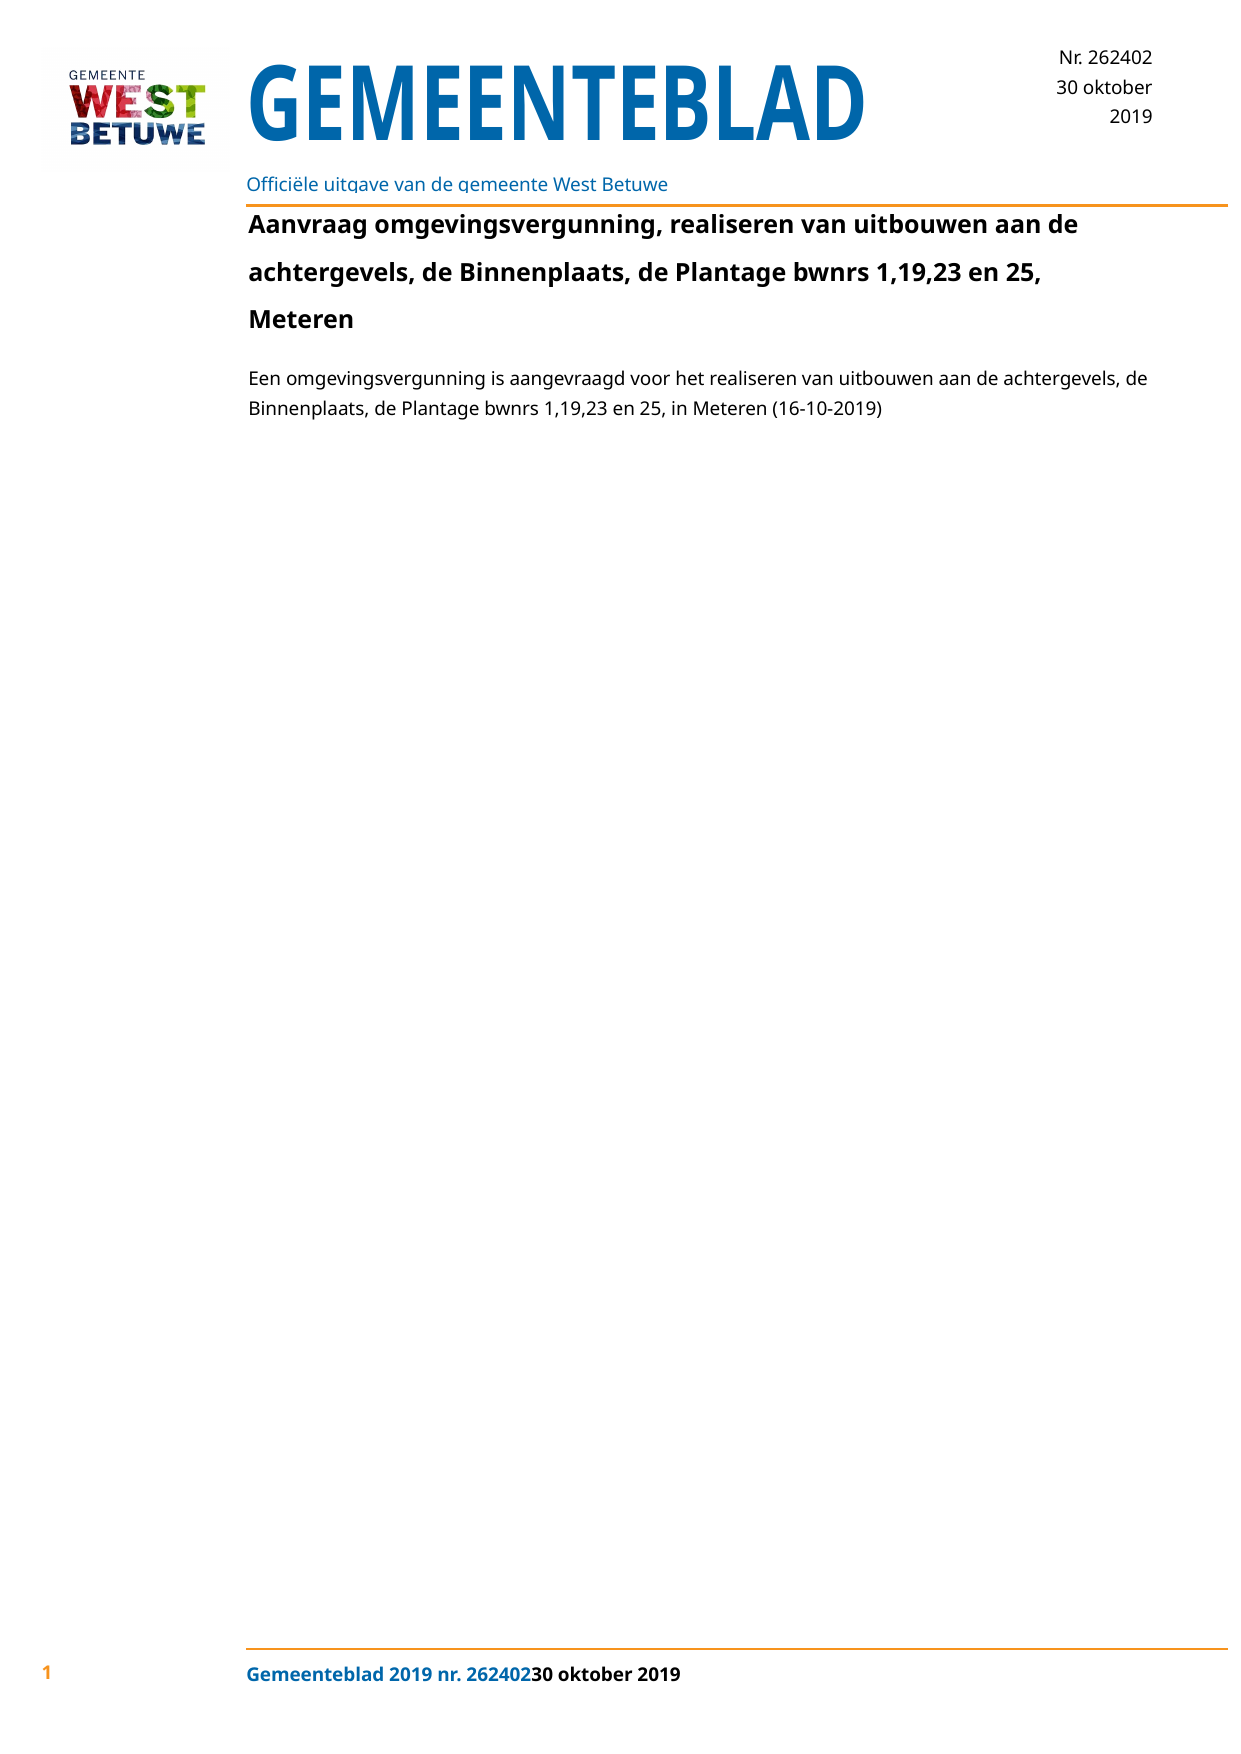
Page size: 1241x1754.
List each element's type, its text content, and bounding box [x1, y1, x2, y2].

picture [41, 47, 231, 172]
text Aanvraag omgevingsvergunning, realiseren van uitbouwen aan de achtergevels, de Binnenplaats, de Plantage bwnrs 1,19,23 en 25, Meteren [248, 207, 1152, 336]
text Een omgevingsvergunning is aangevraagd voor het realiseren van uitbouwen aan de achtergevels, de Binnenplaats, de Plantage bwnrs 1,19,23 en 25, in Meteren (16-10-2019) [248, 366, 1152, 421]
